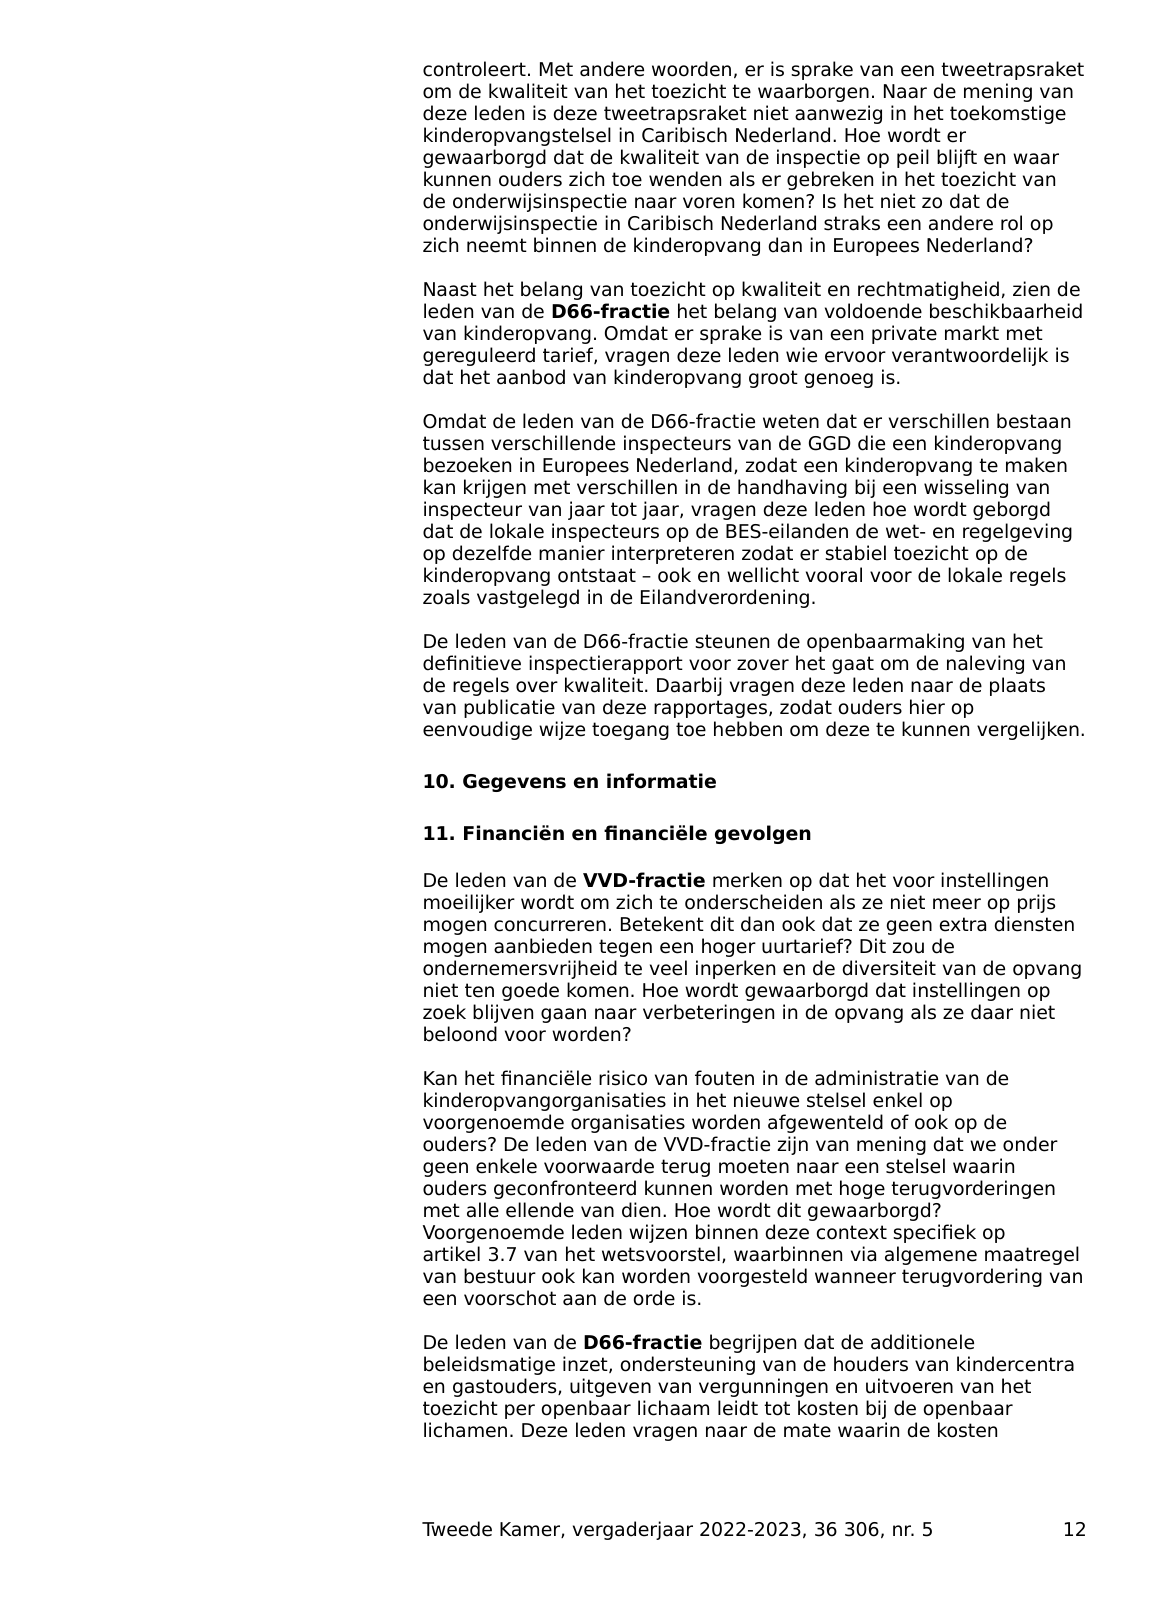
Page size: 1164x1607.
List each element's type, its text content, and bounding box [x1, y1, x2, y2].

text De leden van de VVD-fractie merken op dat het voor instellingen moeilijker wordt om zich te onderscheiden als ze niet meer op prijs mogen concurreren. Betekent dit dan ook dat ze geen extra diensten mogen aanbieden tegen een hoger uurtarief? Dit zou de ondernemersvrijheid te veel inperken en de diversiteit van de opvang niet ten goede komen. Hoe wordt gewaarborgd dat instellingen op zoek blijven gaan naar verbeteringen in de opvang als ze daar niet beloond voor worden? [422, 870, 1087, 1046]
text Omdat de leden van de D66-fractie weten dat er verschillen bestaan tussen verschillende inspecteurs van de GGD die een kinderopvang bezoeken in Europees Nederland, zodat een kinderopvang te maken kan krijgen met verschillen in de handhaving bij een wisseling van inspecteur van jaar tot jaar, vragen deze leden hoe wordt geborgd dat de lokale inspecteurs op de BES-eilanden de wet- en regelgeving op dezelfde manier interpreteren zodat er stabiel toezicht op de kinderopvang ontstaat – ook en wellicht vooral voor de lokale regels zoals vastgelegd in de Eilandverordening. [422, 411, 1087, 609]
subtitle 10. Gegevens en informatie [422, 771, 1087, 793]
subtitle 11. Financiën en financiële gevolgen [422, 823, 1087, 845]
text Kan het financiële risico van fouten in de administratie van de kinderopvangorganisaties in het nieuwe stelsel enkel op voorgenoemde organisaties worden afgewenteld of ook op de ouders? De leden van de VVD-fractie zijn van mening dat we onder geen enkele voorwaarde terug moeten naar een stelsel waarin ouders geconfronteerd kunnen worden met hoge terugvorderingen met alle ellende van dien. Hoe wordt dit gewaarborgd? Voorgenoemde leden wijzen binnen deze context specifiek op artikel 3.7 van het wetsvoorstel, waarbinnen via algemene maatregel van bestuur ook kan worden voorgesteld wanneer terugvordering van een voorschot aan de orde is. [422, 1068, 1087, 1310]
text Naast het belang van toezicht op kwaliteit en rechtmatigheid, zien de leden van de D66-fractie het belang van voldoende beschikbaarheid van kinderopvang. Omdat er sprake is van een private markt met gereguleerd tarief, vragen deze leden wie ervoor verantwoordelijk is dat het aanbod van kinderopvang groot genoeg is. [422, 279, 1087, 389]
text controleert. Met andere woorden, er is sprake van een tweetrapsraket om de kwaliteit van het toezicht te waarborgen. Naar de mening van deze leden is deze tweetrapsraket niet aanwezig in het toekomstige kinderopvangstelsel in Caribisch Nederland. Hoe wordt er gewaarborgd dat de kwaliteit van de inspectie op peil blijft en waar kunnen ouders zich toe wenden als er gebreken in het toezicht van de onderwijsinspectie naar voren komen? Is het niet zo dat de onderwijsinspectie in Caribisch Nederland straks een andere rol op zich neemt binnen de kinderopvang dan in Europees Nederland? [422, 59, 1087, 257]
text De leden van de D66-fractie steunen de openbaarmaking van het definitieve inspectierapport voor zover het gaat om de naleving van de regels over kwaliteit. Daarbij vragen deze leden naar de plaats van publicatie van deze rapportages, zodat ouders hier op eenvoudige wijze toegang toe hebben om deze te kunnen vergelijken. [422, 631, 1087, 741]
text De leden van de D66-fractie begrijpen dat de additionele beleidsmatige inzet, ondersteuning van de houders van kindercentra en gastouders, uitgeven van vergunningen en uitvoeren van het toezicht per openbaar lichaam leidt tot kosten bij de openbaar lichamen. Deze leden vragen naar de mate waarin de kosten [422, 1332, 1087, 1442]
